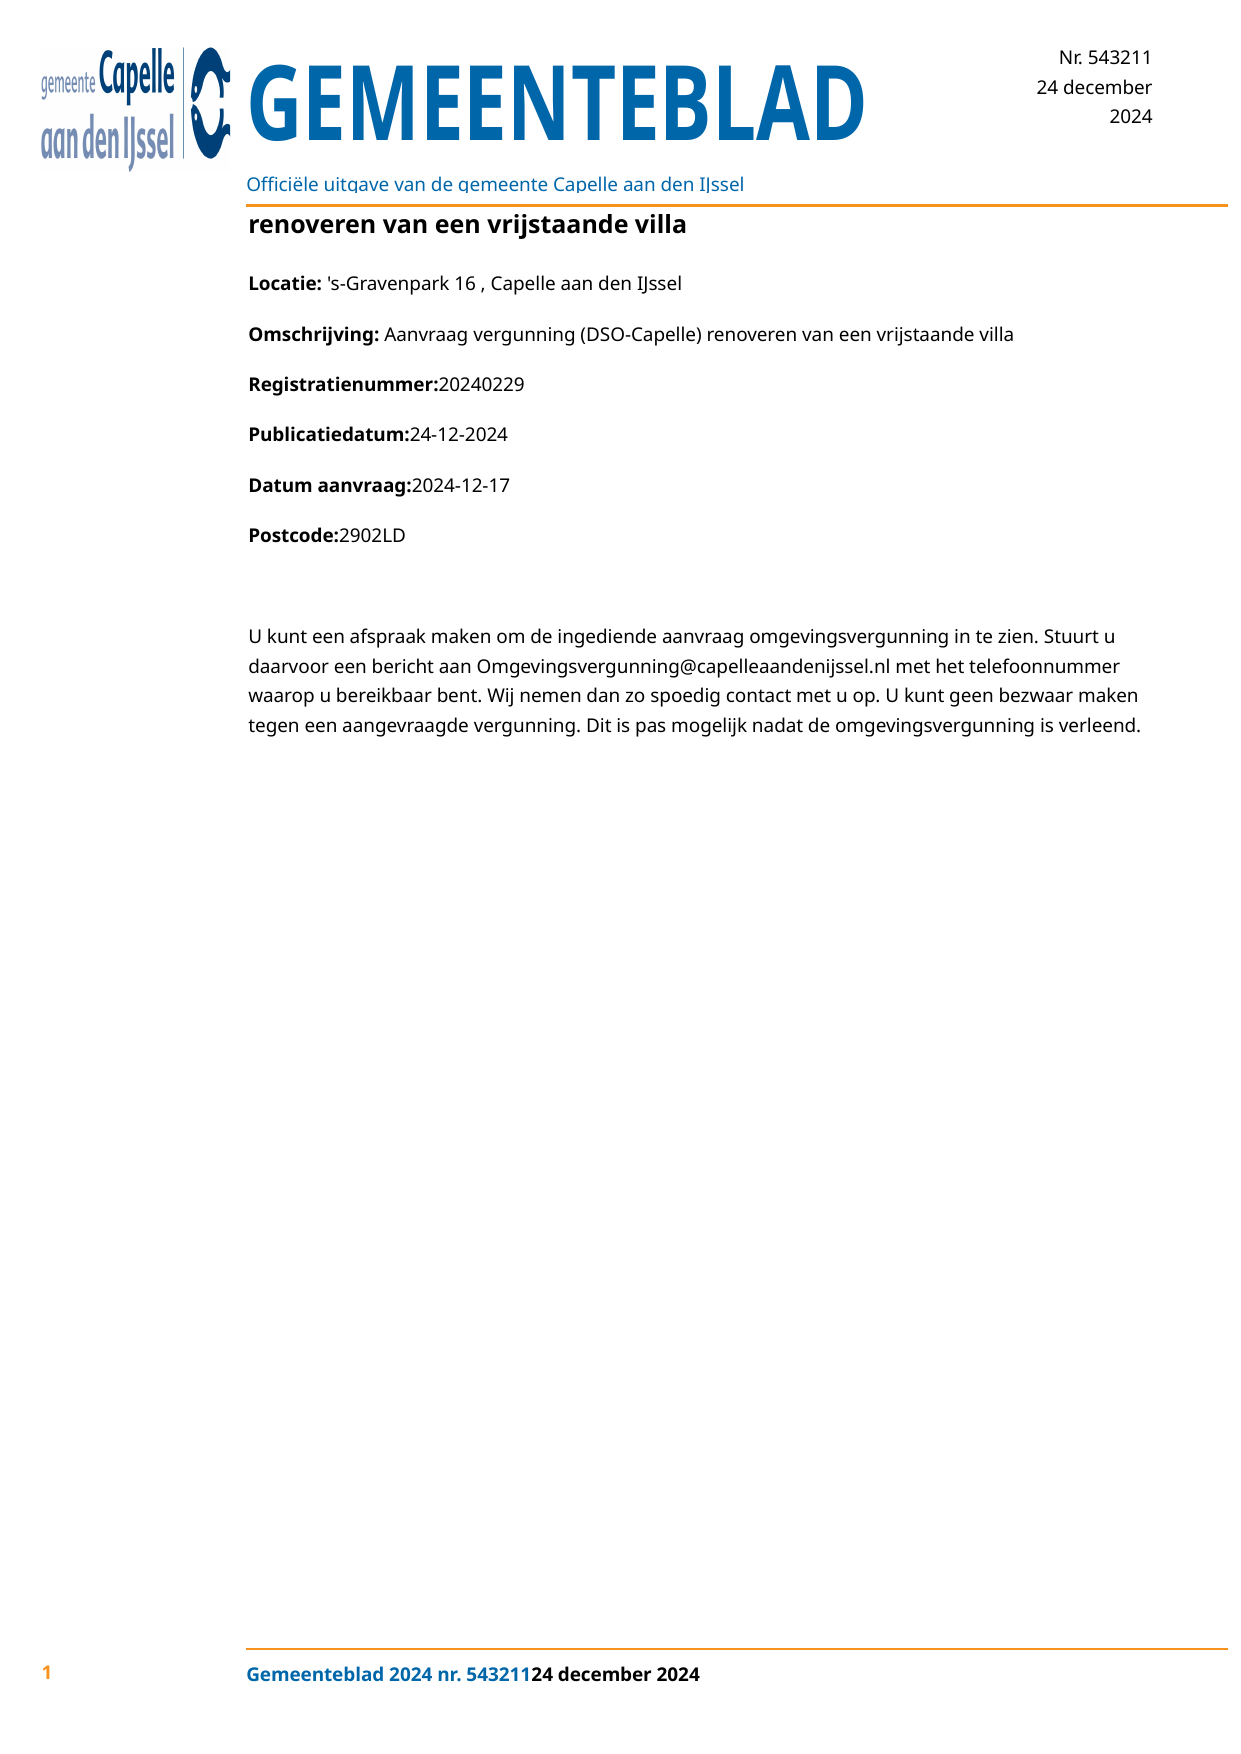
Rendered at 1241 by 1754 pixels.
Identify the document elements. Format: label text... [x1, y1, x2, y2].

text Registratienummer:20240229 [248, 371, 1152, 397]
text Datum aanvraag:2024-12-17 [248, 472, 1152, 498]
text Locatie: 's-Gravenpark 16 , Capelle aan den IJssel [248, 270, 1152, 296]
text Omschrijving: Aanvraag vergunning (DSO-Capelle) renoveren van een vrijstaande villa [248, 321, 1152, 346]
text U kunt een afspraak maken om de ingediende aanvraag omgevingsvergunning in te zien. Stuurt u daarvoor een bericht aan Omgevingsvergunning@capelleaandenijssel.nl met het telefoonnummer waarop u bereikbaar bent. Wij nemen dan zo spoedig contact met u op. U kunt geen bezwaar maken tegen een aangevraagde vergunning. Dit is pas mogelijk nadat de omgevingsvergunning is verleend. [248, 623, 1152, 738]
picture [41, 47, 231, 172]
text renoveren van een vrijstaande villa [248, 207, 1152, 241]
text Postcode:2902LD [248, 522, 1152, 548]
text Publicatiedatum:24-12-2024 [248, 422, 1152, 447]
